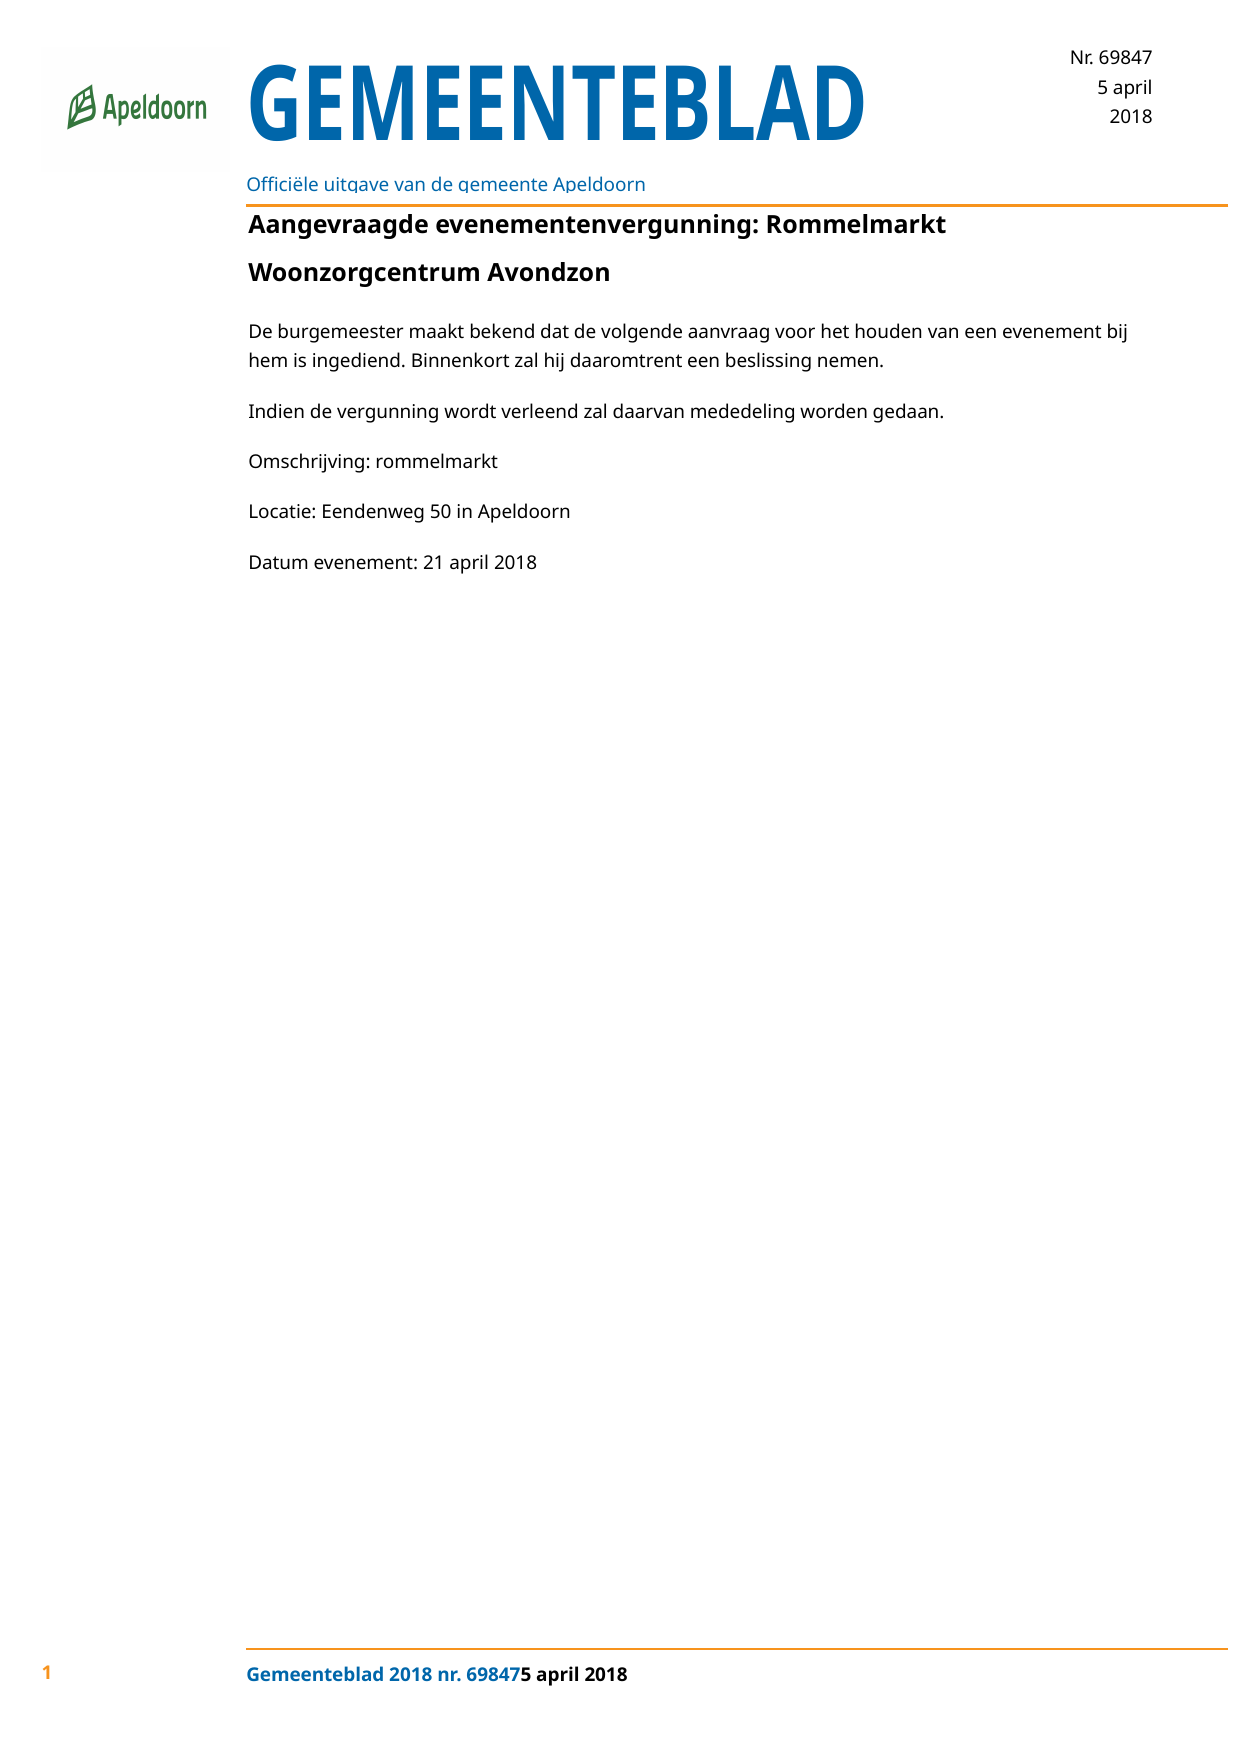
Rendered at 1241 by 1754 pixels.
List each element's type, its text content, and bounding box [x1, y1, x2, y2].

text Indien de vergunning wordt verleend zal daarvan mededeling worden gedaan. [248, 398, 1152, 424]
text Datum evenement: 21 april 2018 [248, 549, 1152, 575]
text Locatie: Eendenweg 50 in Apeldoorn [248, 499, 1152, 524]
picture [41, 47, 231, 172]
text Omschrijving: rommelmarkt [248, 448, 1152, 474]
text Aangevraagde evenementenvergunning: Rommelmarkt Woonzorgcentrum Avondzon [248, 207, 1152, 288]
text De burgemeester maakt bekend dat de volgende aanvraag voor het houden van een evenement bij hem is ingediend. Binnenkort zal hij daaromtrent een beslissing nemen. [248, 318, 1152, 373]
